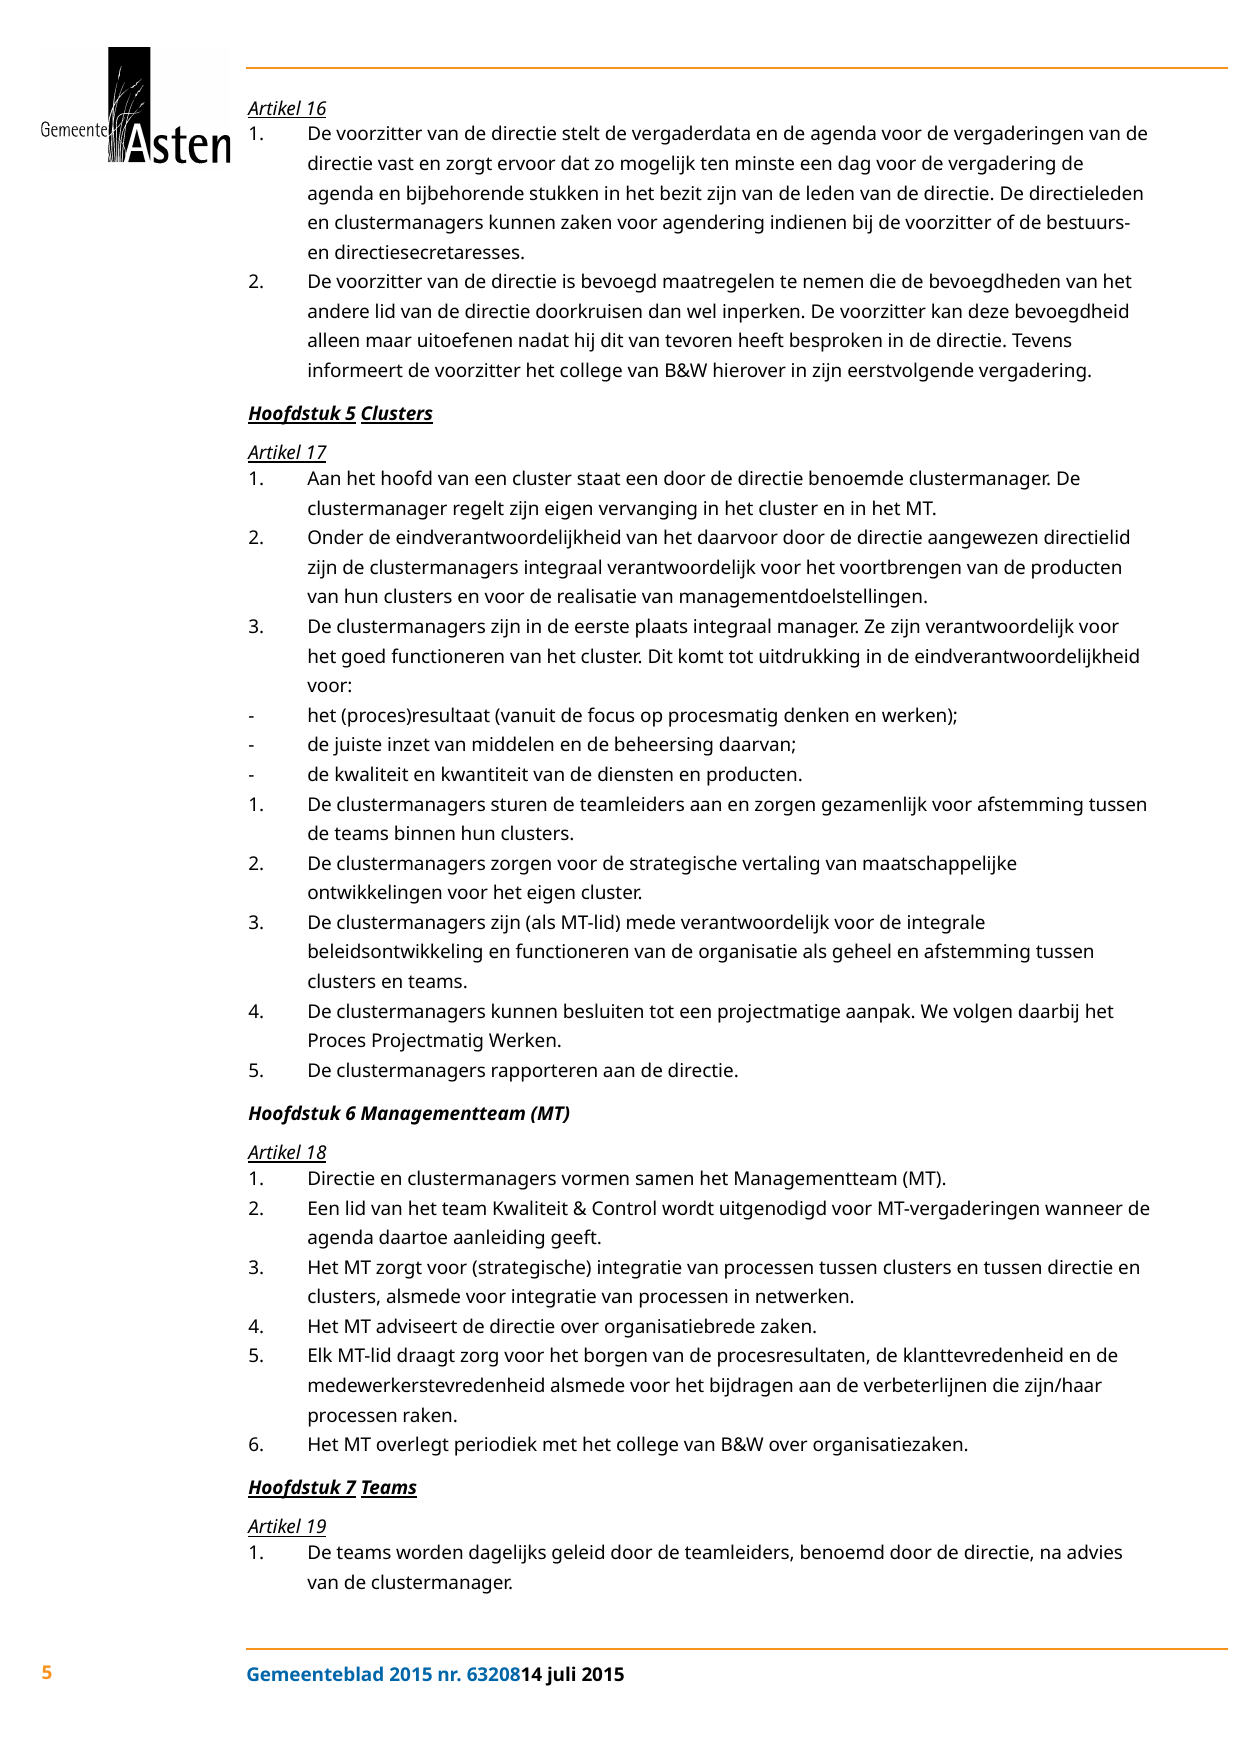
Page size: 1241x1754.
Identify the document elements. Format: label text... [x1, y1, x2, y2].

list Het MT overlegt periodiek met het college van B&W over organisatiezaken. [248, 1431, 1152, 1457]
list Het MT zorgt voor (strategische) integratie van processen tussen clusters en tussen directie en clusters, alsmede voor integratie van processen in netwerken. [248, 1254, 1152, 1309]
list Een lid van het team Kwaliteit & Control wordt uitgenodigd voor MT-vergaderingen wanneer de agenda daartoe aanleiding geeft. [248, 1195, 1152, 1250]
text Artikel 19 [248, 1514, 1152, 1539]
list De clustermanagers rapporteren aan de directie. [248, 1057, 1152, 1083]
list Het MT adviseert de directie over organisatiebrede zaken. [248, 1313, 1152, 1339]
text Artikel 18 [248, 1139, 1152, 1165]
list De clustermanagers zorgen voor de strategische vertaling van maatschappelijke ontwikkelingen voor het eigen cluster. [248, 850, 1152, 905]
list De clustermanagers zijn in de eerste plaats integraal manager. Ze zijn verantwoordelijk voor het goed functioneren van het cluster. Dit komt tot uitdrukking in de eindverantwoordelijkheid voor: [248, 613, 1152, 698]
list Aan het hoofd van een cluster staat een door de directie benoemde clustermanager. De clustermanager regelt zijn eigen vervanging in het cluster en in het MT. [248, 465, 1152, 521]
text Hoofdstuk 6 Managementteam (MT) [248, 1100, 1152, 1126]
text Hoofdstuk 5 Clusters [248, 400, 1152, 426]
text Artikel 16 [248, 95, 1152, 121]
list Onder de eindverantwoordelijkheid van het daarvoor door de directie aangewezen directielid zijn de clustermanagers integraal verantwoordelijk voor het voortbrengen van de producten van hun clusters en voor de realisatie van managementdoelstellingen. [248, 524, 1152, 609]
list de juiste inzet van middelen en de beheersing daarvan; [248, 732, 1152, 757]
text Artikel 17 [248, 439, 1152, 465]
list De voorzitter van de directie is bevoegd maatregelen te nemen die de bevoegdheden van het andere lid van de directie doorkruisen dan wel inperken. De voorzitter kan deze bevoegdheid alleen maar uitoefenen nadat hij dit van tevoren heeft besproken in de directie. Tevens informeert de voorzitter het college van B&W hierover in zijn eerstvolgende vergadering. [248, 268, 1152, 383]
text Hoofdstuk 7 Teams [248, 1474, 1152, 1500]
picture [41, 47, 231, 172]
list De clustermanagers sturen de teamleiders aan en zorgen gezamenlijk voor afstemming tussen de teams binnen hun clusters. [248, 791, 1152, 846]
list Elk MT-lid draagt zorg voor het borgen van de procesresultaten, de klanttevredenheid en de medewerkerstevredenheid alsmede voor het bijdragen aan de verbeterlijnen die zijn/haar processen raken. [248, 1343, 1152, 1427]
list De voorzitter van de directie stelt de vergaderdata en de agenda voor de vergaderingen van de directie vast en zorgt ervoor dat zo mogelijk ten minste een dag voor de vergadering de agenda en bijbehorende stukken in het bezit zijn van de leden van de directie. De directieleden en clustermanagers kunnen zaken voor agendering indienen bij de voorzitter of de bestuurs- en directiesecretaresses. [248, 121, 1152, 264]
list Directie en clustermanagers vormen samen het Managementteam (MT). [248, 1165, 1152, 1191]
list de kwaliteit en kwantiteit van de diensten en producten. [248, 761, 1152, 787]
list De clustermanagers kunnen besluiten tot een projectmatige aanpak. We volgen daarbij het Proces Projectmatig Werken. [248, 998, 1152, 1053]
list het (proces)resultaat (vanuit de focus op procesmatig denken en werken); [248, 702, 1152, 728]
list De teams worden dagelijks geleid door de teamleiders, benoemd door de directie, na advies van de clustermanager. [248, 1539, 1152, 1595]
list De clustermanagers zijn (als MT-lid) mede verantwoordelijk voor de integrale beleidsontwikkeling en functioneren van de organisatie als geheel en afstemming tussen clusters en teams. [248, 909, 1152, 994]
